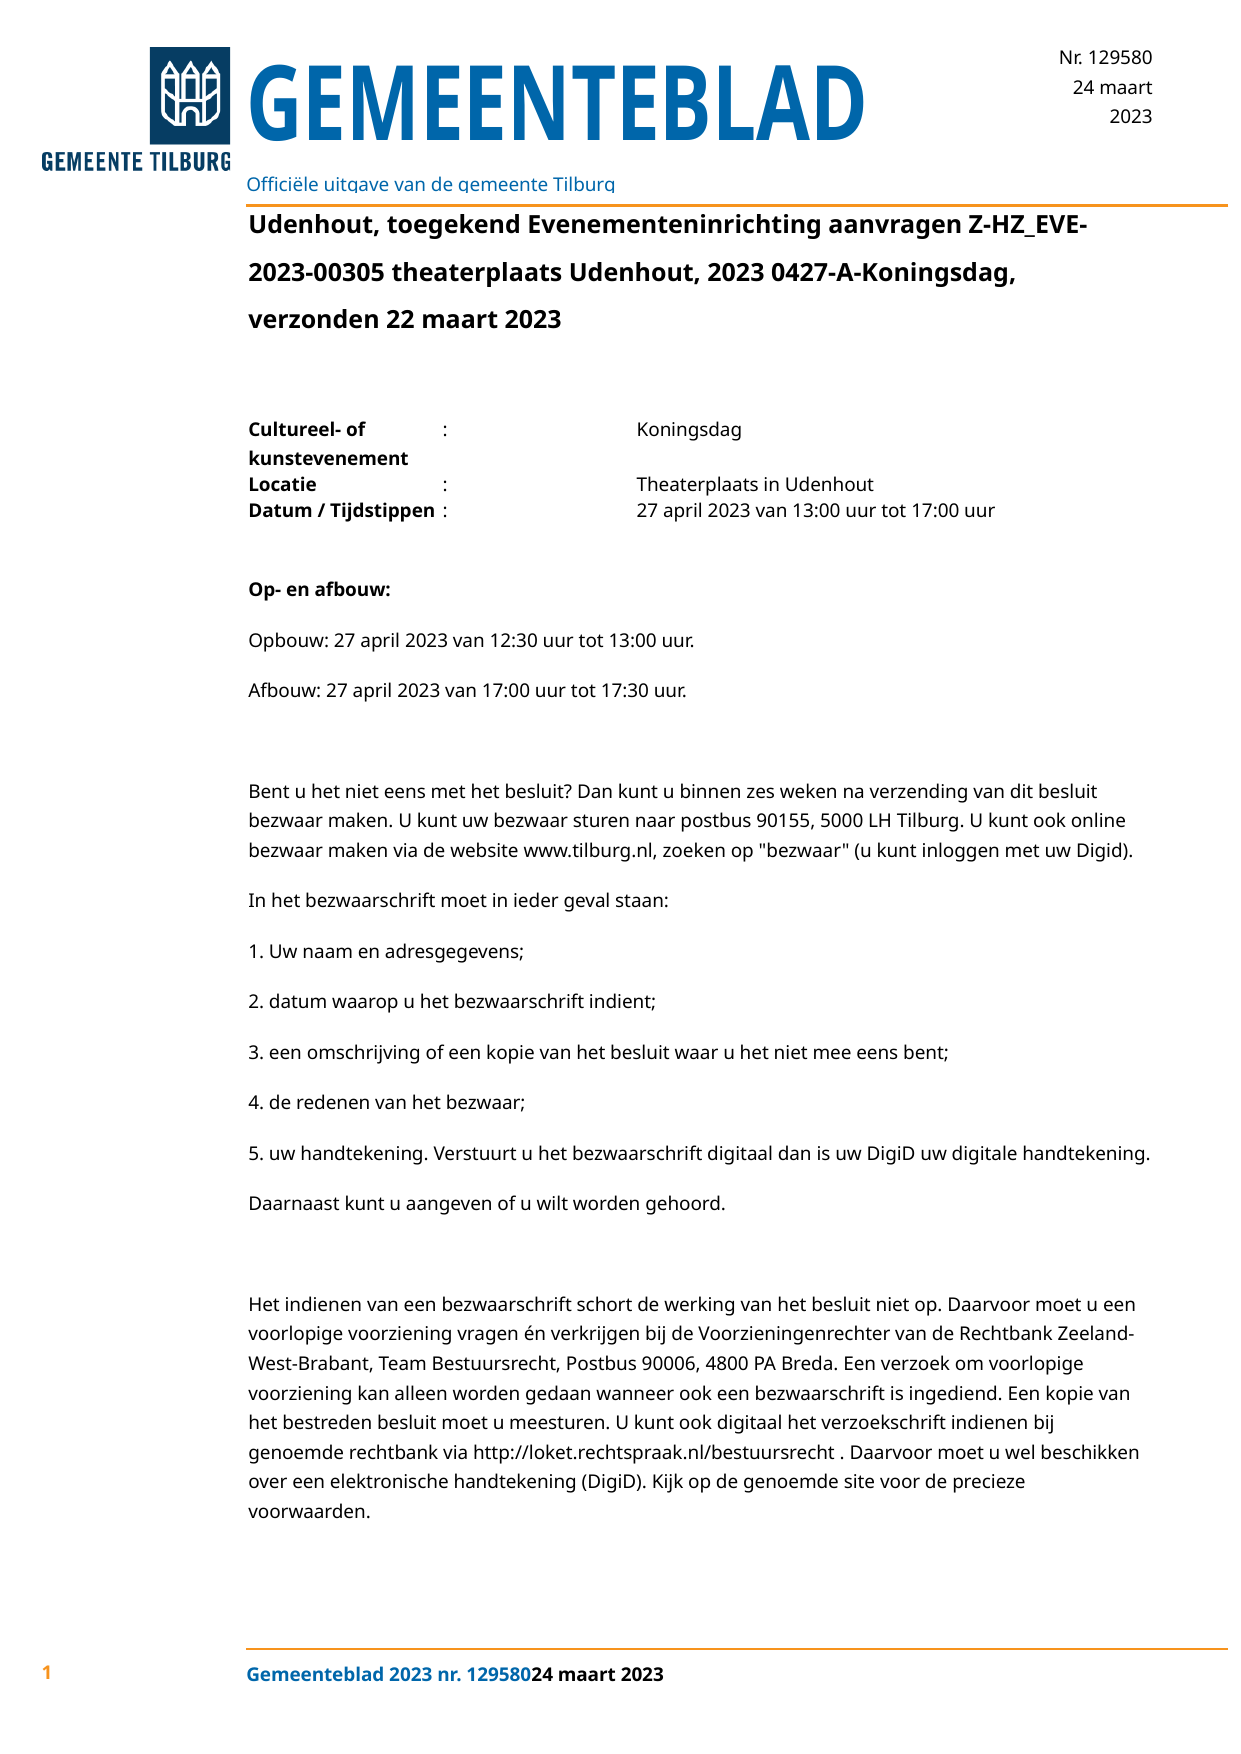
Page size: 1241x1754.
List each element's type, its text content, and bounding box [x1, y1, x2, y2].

table_header Koningsdag [636, 416, 1152, 471]
text 2. datum waarop u het bezwaarschrift indient; [248, 988, 1152, 1014]
text Udenhout, toegekend Evenementeninrichting aanvragen Z-HZ_EVE-2023-00305 theaterplaats Udenhout, 2023 0427-A-Koningsdag, verzonden 22 maart 2023 [248, 207, 1152, 336]
table_cell : [442, 497, 636, 523]
text 4. de redenen van het bezwaar; [248, 1089, 1152, 1115]
text 3. een omschrijving of een kopie van het besluit waar u het niet mee eens bent; [248, 1039, 1152, 1065]
text Daarnaast kunt u aangeven of u wilt worden gehoord. [248, 1190, 1152, 1216]
picture [41, 47, 231, 172]
text Afbouw: 27 april 2023 van 17:00 uur tot 17:30 uur. [248, 677, 1152, 703]
text Bent u het niet eens met het besluit? Dan kunt u binnen zes weken na verzending van dit besluit bezwaar maken. U kunt uw bezwaar sturen naar postbus 90155, 5000 LH Tilburg. U kunt ook online bezwaar maken via de website www.tilburg.nl, zoeken op "bezwaar" (u kunt inloggen met uw Digid). [248, 778, 1152, 863]
table_header : [442, 416, 636, 471]
text In het bezwaarschrift moet in ieder geval staan: [248, 888, 1152, 913]
table_header Cultureel- of kunstevenement [248, 416, 442, 471]
table_cell Theaterplaats in Udenhout [636, 471, 1152, 497]
text 5. uw handtekening. Verstuurt u het bezwaarschrift digitaal dan is uw DigiD uw digitale handtekening. [248, 1140, 1152, 1166]
text Op- en afbouw: [248, 576, 1152, 602]
table_cell 27 april 2023 van 13:00 uur tot 17:00 uur [636, 497, 1152, 523]
table_cell : [442, 471, 636, 497]
text Het indienen van een bezwaarschrift schort de werking van het besluit niet op. Daarvoor moet u een voorlopige voorziening vragen én verkrijgen bij de Voorzieningenrechter van de Rechtbank Zeeland-West-Brabant, Team Bestuursrecht, Postbus 90006, 4800 PA Breda. Een verzoek om voorlopige voorziening kan alleen worden gedaan wanneer ook een bezwaarschrift is ingediend. Een kopie van het bestreden besluit moet u meesturen. U kunt ook digitaal het verzoekschrift indienen bij genoemde rechtbank via http://loket.rechtspraak.nl/bestuursrecht . Daarvoor moet u wel beschikken over een elektronische handtekening (DigiD). Kijk op de genoemde site voor de precieze voorwaarden. [248, 1291, 1152, 1524]
text 1. Uw naam en adresgegevens; [248, 938, 1152, 964]
text Opbouw: 27 april 2023 van 12:30 uur tot 13:00 uur. [248, 627, 1152, 653]
table_cell Locatie [248, 471, 442, 497]
table_cell Datum / Tijdstippen [248, 497, 442, 523]
